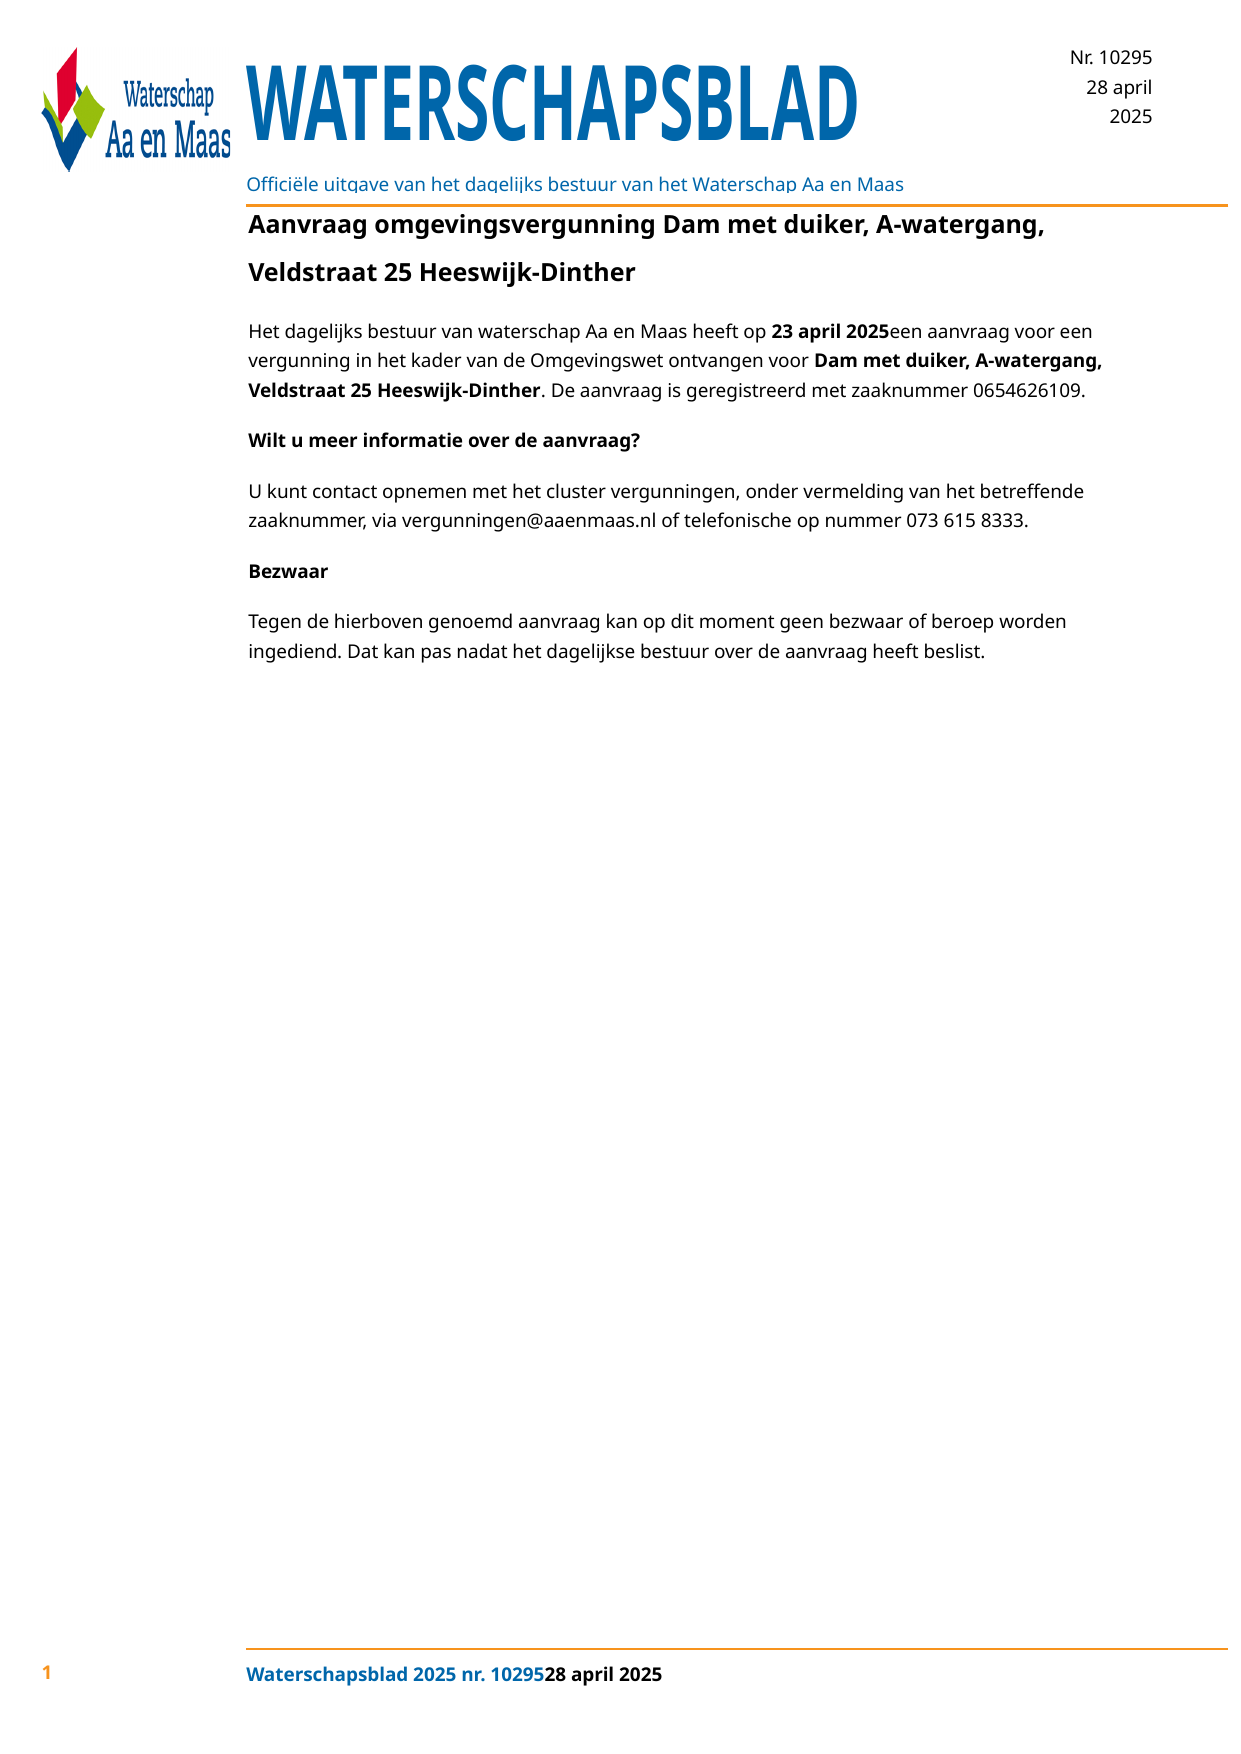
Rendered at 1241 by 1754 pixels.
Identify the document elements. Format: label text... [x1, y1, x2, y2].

text Bezwaar [248, 558, 1152, 584]
picture [41, 47, 231, 172]
text Wilt u meer informatie over de aanvraag? [248, 427, 1152, 453]
text Aanvraag omgevingsvergunning Dam met duiker, A-watergang, Veldstraat 25 Heeswijk-Dinther [248, 207, 1152, 288]
text U kunt contact opnemen met het cluster vergunningen, onder vermelding van het betreffende zaaknummer, via vergunningen@aaenmaas.nl of telefonische op nummer 073 615 8333. [248, 478, 1152, 533]
text Het dagelijks bestuur van waterschap Aa en Maas heeft op 23 april 2025een aanvraag voor een vergunning in het kader van de Omgevingswet ontvangen voor Dam met duiker, A-watergang, Veldstraat 25 Heeswijk-Dinther. De aanvraag is geregistreerd met zaaknummer 0654626109. [248, 318, 1152, 403]
text Tegen de hierboven genoemd aanvraag kan op dit moment geen bezwaar of beroep worden ingediend. Dat kan pas nadat het dagelijkse bestuur over de aanvraag heeft beslist. [248, 608, 1152, 664]
